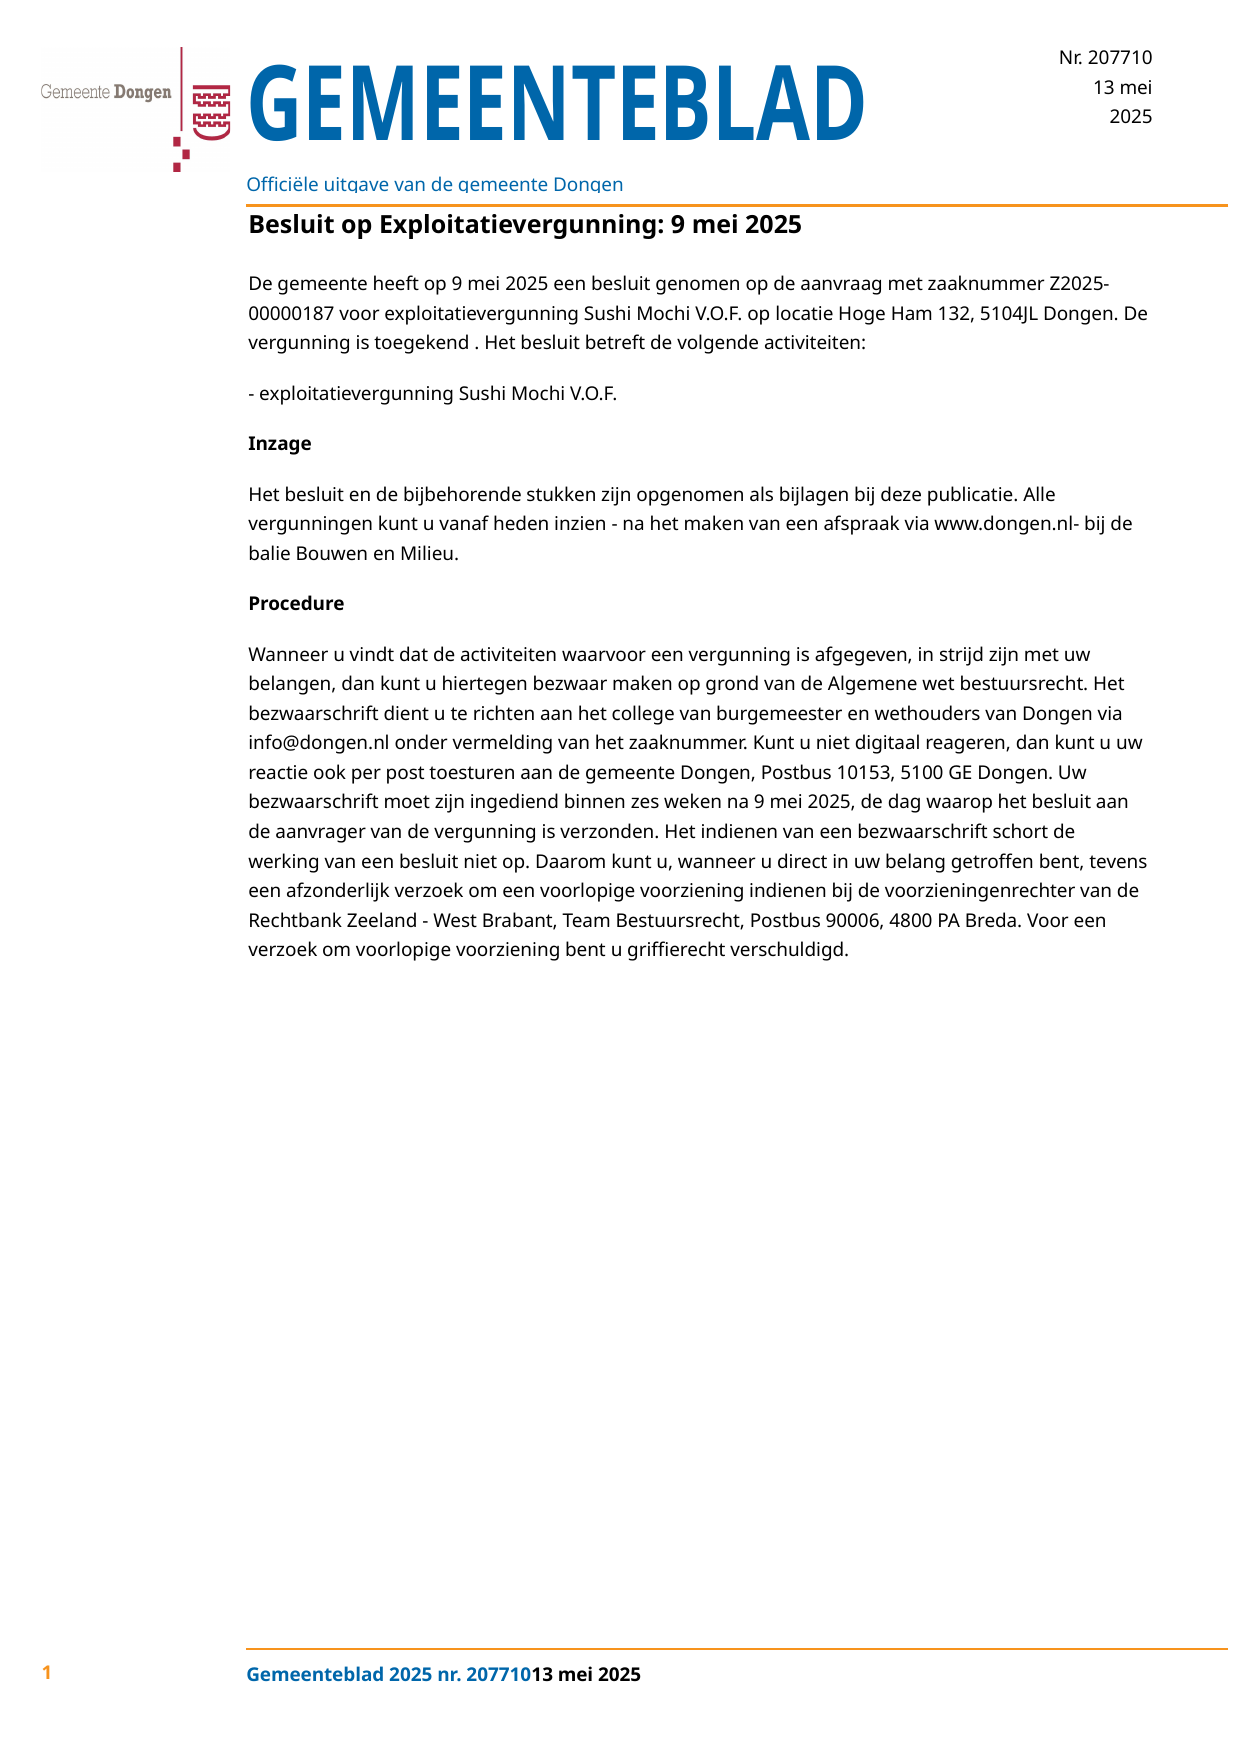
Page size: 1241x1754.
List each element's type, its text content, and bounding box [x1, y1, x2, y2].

picture [41, 47, 231, 172]
text Procedure [248, 590, 1152, 616]
text Besluit op Exploitatievergunning: 9 mei 2025 [248, 207, 1152, 241]
text Wanneer u vindt dat de activiteiten waarvoor een vergunning is afgegeven, in strijd zijn met uw belangen, dan kunt u hiertegen bezwaar maken op grond van de Algemene wet bestuursrecht. Het bezwaarschrift dient u te richten aan het college van burgemeester en wethouders van Dongen via info@dongen.nl onder vermelding van het zaaknummer. Kunt u niet digitaal reageren, dan kunt u uw reactie ook per post toesturen aan de gemeente Dongen, Postbus 10153, 5100 GE Dongen. Uw bezwaarschrift moet zijn ingediend binnen zes weken na 9 mei 2025, de dag waarop het besluit aan de aanvrager van de vergunning is verzonden. Het indienen van een bezwaarschrift schort de werking van een besluit niet op. Daarom kunt u, wanneer u direct in uw belang getroffen bent, tevens een afzonderlijk verzoek om een voorlopige voorziening indienen bij de voorzieningenrechter van de Rechtbank Zeeland - West Brabant, Team Bestuursrecht, Postbus 90006, 4800 PA Breda. Voor een verzoek om voorlopige voorziening bent u griffierecht verschuldigd. [248, 641, 1152, 962]
text De gemeente heeft op 9 mei 2025 een besluit genomen op de aanvraag met zaaknummer Z2025-00000187 voor exploitatievergunning Sushi Mochi V.O.F. op locatie Hoge Ham 132, 5104JL Dongen. De vergunning is toegekend . Het besluit betreft de volgende activiteiten: [248, 270, 1152, 355]
text - exploitatievergunning Sushi Mochi V.O.F. [248, 380, 1152, 406]
text Het besluit en de bijbehorende stukken zijn opgenomen als bijlagen bij deze publicatie. Alle vergunningen kunt u vanaf heden inzien - na het maken van een afspraak via www.dongen.nl- bij de balie Bouwen en Milieu. [248, 481, 1152, 566]
text Inzage [248, 430, 1152, 456]
